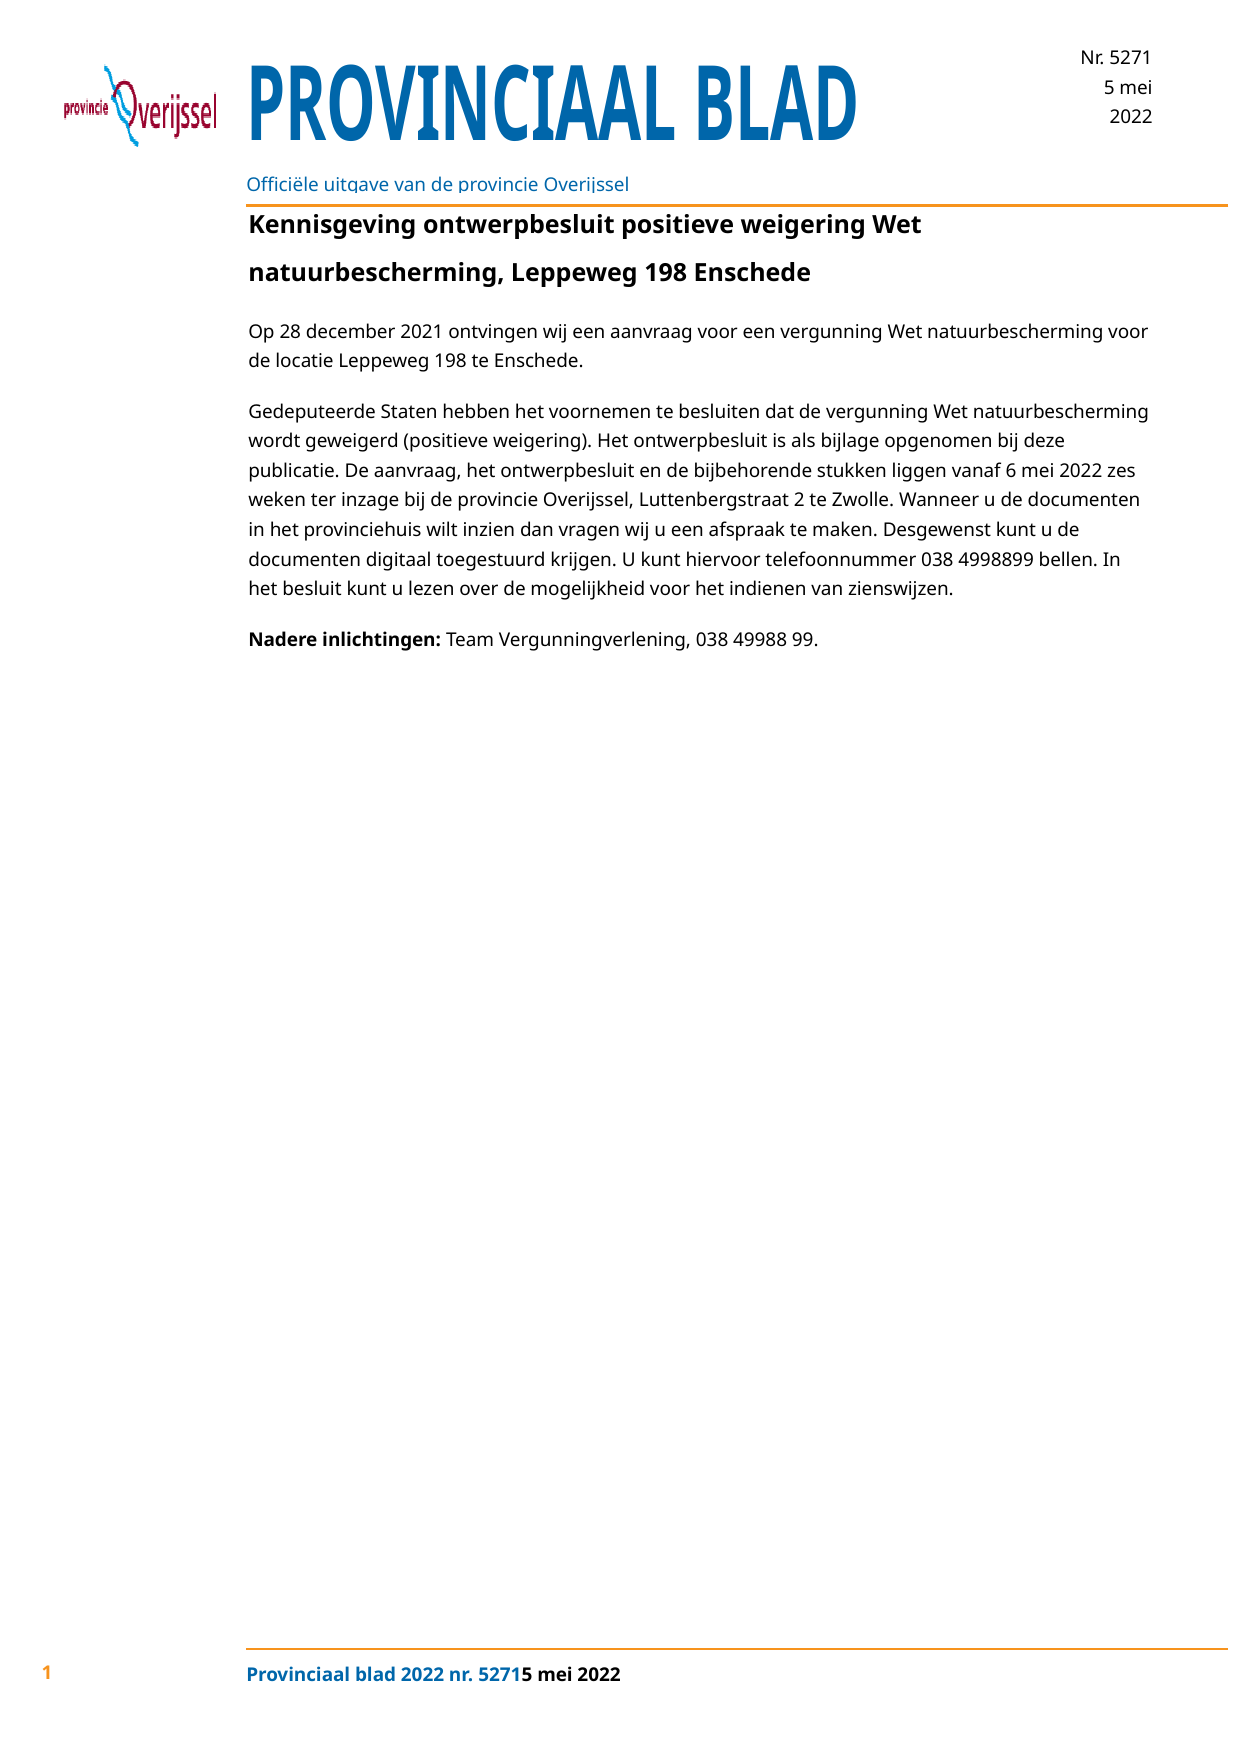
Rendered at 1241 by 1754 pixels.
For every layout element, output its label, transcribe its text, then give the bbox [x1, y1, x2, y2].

text Kennisgeving ontwerpbesluit positieve weigering Wet natuurbescherming, Leppeweg 198 Enschede [248, 207, 1152, 288]
text Op 28 december 2021 ontvingen wij een aanvraag voor een vergunning Wet natuurbescherming voor de locatie Leppeweg 198 te Enschede. [248, 318, 1152, 373]
text Gedeputeerde Staten hebben het voornemen te besluiten dat de vergunning Wet natuurbescherming wordt geweigerd (positieve weigering). Het ontwerpbesluit is als bijlage opgenomen bij deze publicatie. De aanvraag, het ontwerpbesluit en de bijbehorende stukken liggen vanaf 6 mei 2022 zes weken ter inzage bij de provincie Overijssel, Luttenbergstraat 2 te Zwolle. Wanneer u de documenten in het provinciehuis wilt inzien dan vragen wij u een afspraak te maken. Desgewenst kunt u de documenten digitaal toegestuurd krijgen. U kunt hiervoor telefoonnummer 038 4998899 bellen. In het besluit kunt u lezen over de mogelijkheid voor het indienen van zienswijzen. [248, 398, 1152, 601]
picture [41, 47, 231, 172]
text Nadere inlichtingen: Team Vergunningverlening, 038 49988 99. [248, 626, 1152, 652]
